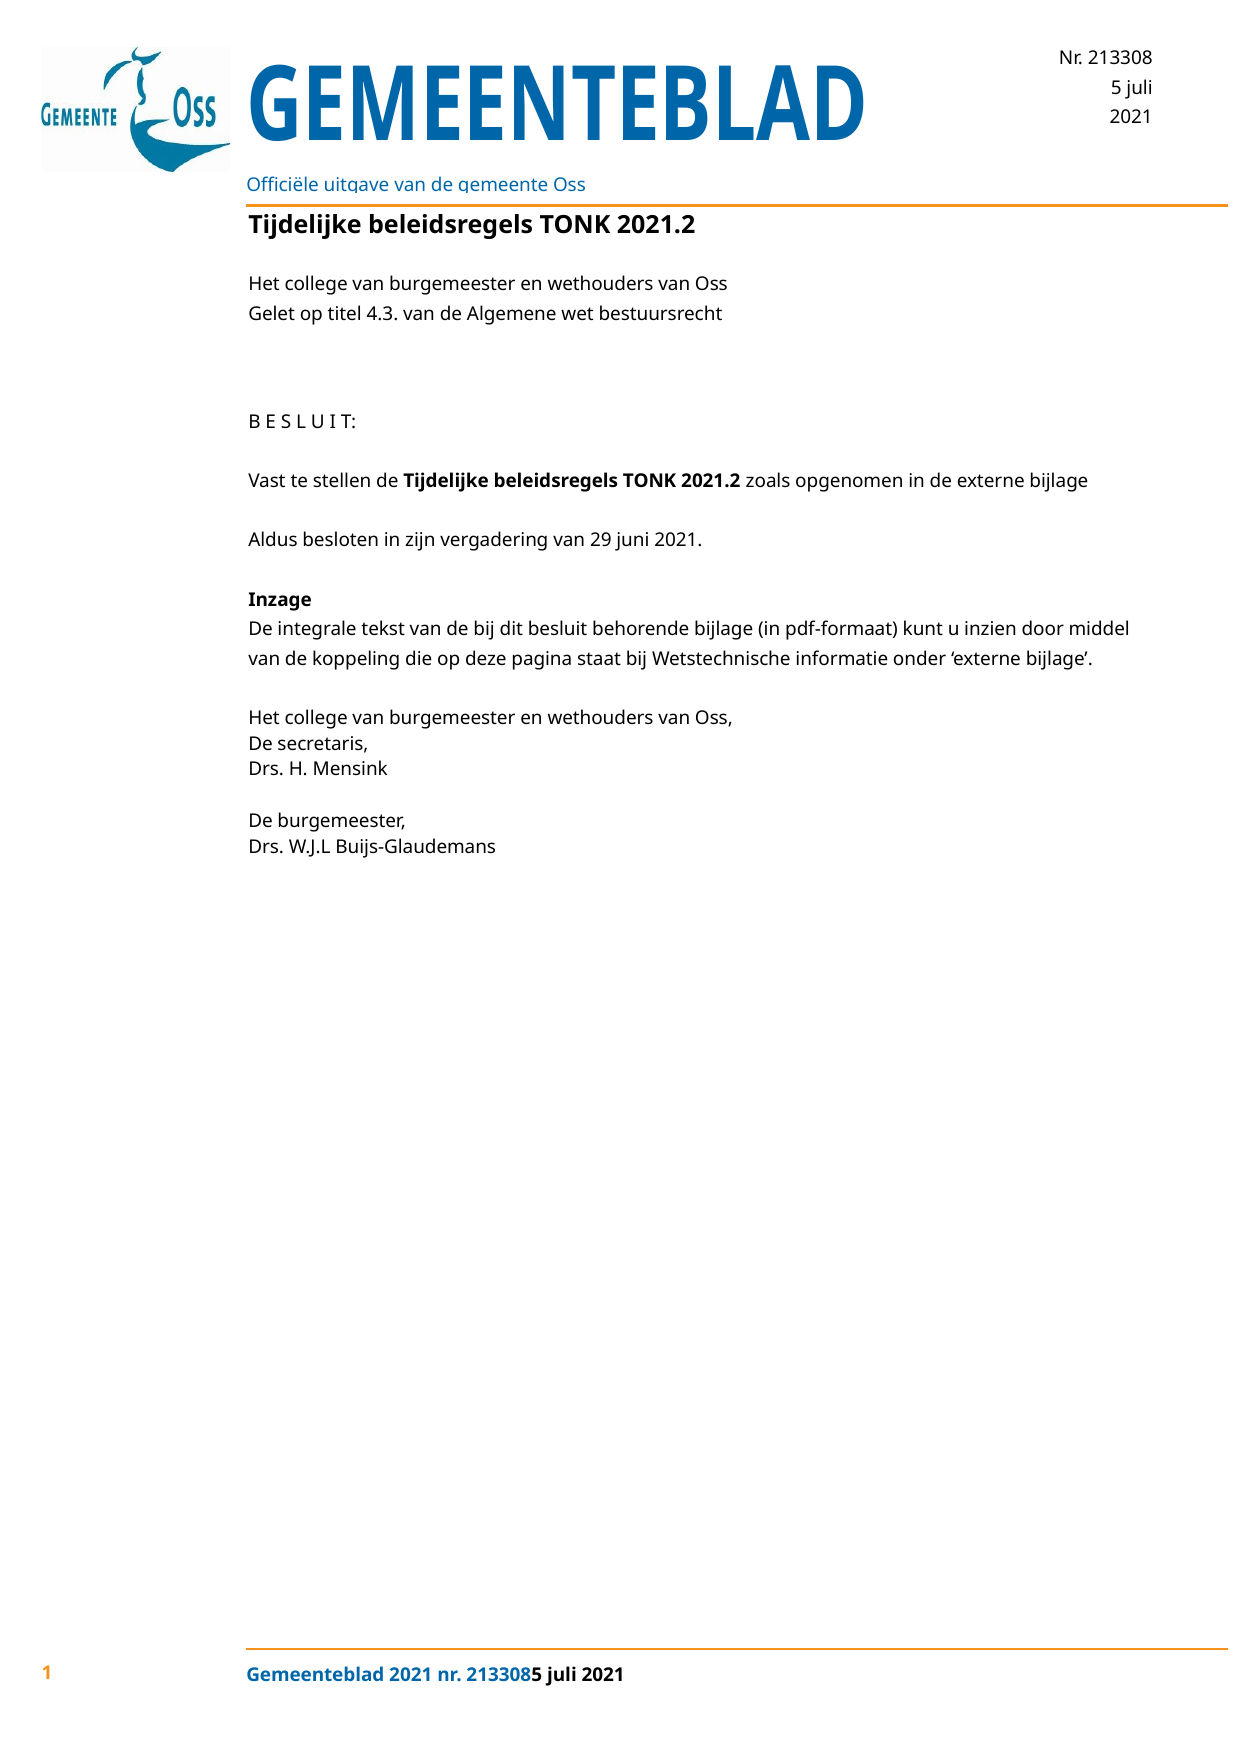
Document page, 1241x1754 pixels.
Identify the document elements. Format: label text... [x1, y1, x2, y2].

text Drs. W.J.L Buijs-Glaudemans [248, 833, 1152, 858]
text Aldus besloten in zijn vergadering van 29 juni 2021. [248, 527, 1152, 552]
text B E S L U I T: [248, 408, 1152, 434]
text Gelet op titel 4.3. van de Algemene wet bestuursrecht [248, 300, 1152, 326]
text De burgemeester, [248, 807, 1152, 833]
text Drs. H. Mensink [248, 756, 1152, 781]
text Het college van burgemeester en wethouders van Oss, [248, 704, 1152, 730]
text De integrale tekst van de bij dit besluit behorende bijlage (in pdf-formaat) kunt u inzien door middel van de koppeling die op deze pagina staat bij Wetstechnische informatie onder ‘externe bijlage’. [248, 615, 1152, 671]
text Tijdelijke beleidsregels TONK 2021.2 [248, 207, 1152, 241]
picture [41, 47, 231, 172]
text Vast te stellen de Tijdelijke beleidsregels TONK 2021.2 zoals opgenomen in de externe bijlage [248, 467, 1152, 493]
text Het college van burgemeester en wethouders van Oss [248, 270, 1152, 296]
text De secretaris, [248, 730, 1152, 756]
text Inzage [248, 586, 1152, 612]
